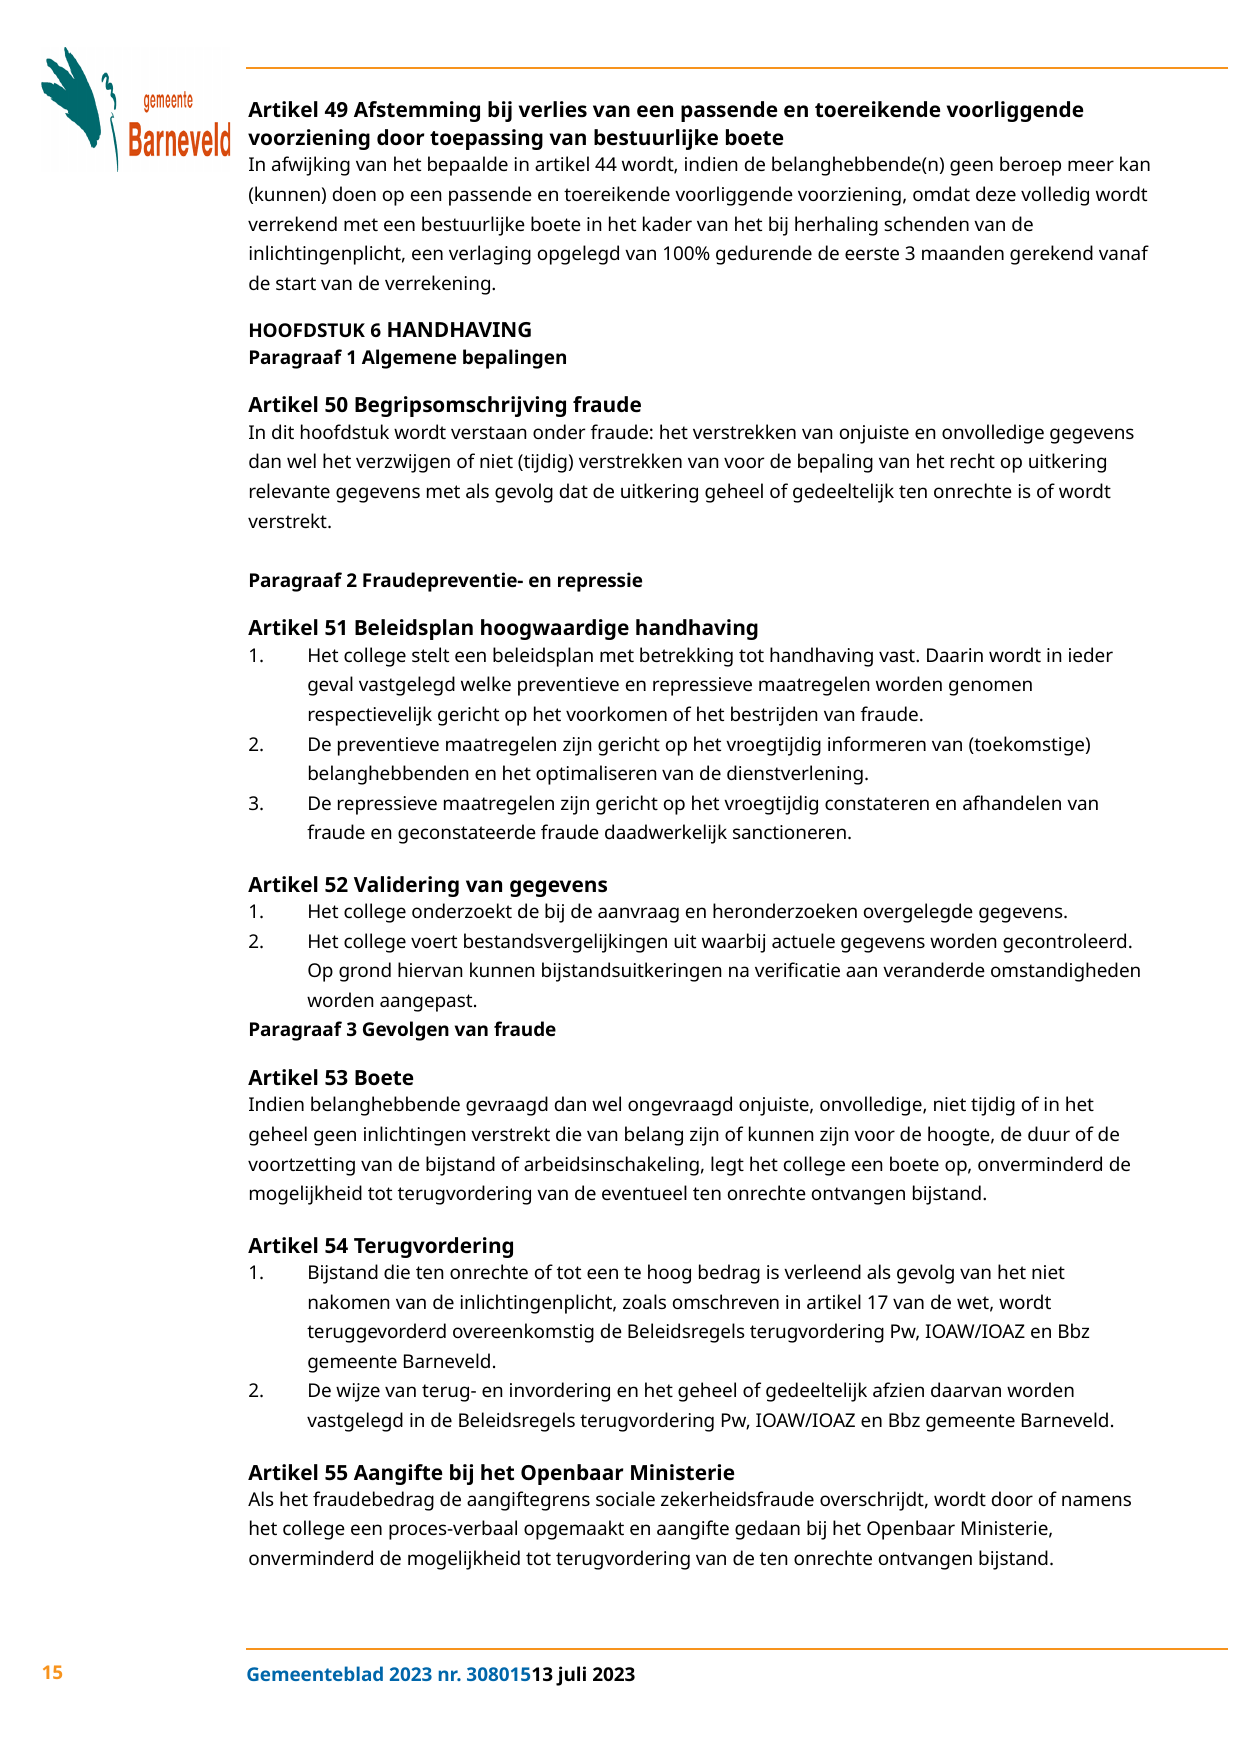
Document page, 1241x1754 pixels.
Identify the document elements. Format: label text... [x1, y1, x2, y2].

text Als het fraudebedrag de aangiftegrens sociale zekerheidsfraude overschrijdt, wordt door of namens het college een proces-verbaal opgemaakt en aangifte gedaan bij het Openbaar Ministerie, onverminderd de mogelijkheid tot terugvordering van de ten onrechte ontvangen bijstand. [248, 1486, 1152, 1571]
text Artikel 49 Afstemming bij verlies van een passende en toereikende voorliggende voorziening door toepassing van bestuurlijke boete [248, 95, 1152, 152]
text Artikel 50 Begripsomschrijving fraude [248, 391, 1152, 419]
list De repressieve maatregelen zijn gericht op het vroegtijdig constateren en afhandelen van fraude en geconstateerde fraude daadwerkelijk sanctioneren. [248, 790, 1152, 845]
text Artikel 53 Boete [248, 1063, 1152, 1092]
list Bijstand die ten onrechte of tot een te hoog bedrag is verleend als gevolg van het niet nakomen van de inlichtingenplicht, zoals omschreven in artikel 17 van de wet, wordt teruggevorderd overeenkomstig de Beleidsregels terugvordering Pw, IOAW/IOAZ en Bbz gemeente Barneveld. [248, 1259, 1152, 1374]
text Indien belanghebbende gevraagd dan wel ongevraagd onjuiste, onvolledige, niet tijdig of in het geheel geen inlichtingen verstrekt die van belang zijn of kunnen zijn voor de hoogte, de duur of de voortzetting van de bijstand of arbeidsinschakeling, legt het college een boete op, onverminderd de mogelijkheid tot terugvordering van de eventueel ten onrechte ontvangen bijstand. [248, 1092, 1152, 1206]
list De preventieve maatregelen zijn gericht op het vroegtijdig informeren van (toekomstige) belanghebbenden en het optimaliseren van de dienstverlening. [248, 731, 1152, 786]
text Artikel 51 Beleidsplan hoogwaardige handhaving [248, 613, 1152, 642]
list De wijze van terug- en invordering en het geheel of gedeeltelijk afzien daarvan worden vastgelegd in de Beleidsregels terugvordering Pw, IOAW/IOAZ en Bbz gemeente Barneveld. [248, 1378, 1152, 1433]
text In afwijking van het bepaalde in artikel 44 wordt, indien de belanghebbende(n) geen beroep meer kan (kunnen) doen op een passende en toereikende voorliggende voorziening, omdat deze volledig wordt verrekend met een bestuurlijke boete in het kader van het bij herhaling schenden van de inlichtingenplicht, een verlaging opgelegd van 100% gedurende de eerste 3 maanden gerekend vanaf de start van de verrekening. [248, 152, 1152, 296]
text Paragraaf 3 Gevolgen van fraude [248, 1017, 1152, 1042]
text HOOFDSTUK 6 HANDHAVING [248, 316, 1152, 344]
text Artikel 55 Aangifte bij het Openbaar Ministerie [248, 1458, 1152, 1486]
text In dit hoofdstuk wordt verstaan onder fraude: het verstrekken van onjuiste en onvolledige gegevens dan wel het verzwijgen of niet (tijdig) verstrekken van voor de bepaling van het recht op uitkering relevante gegevens met als gevolg dat de uitkering geheel of gedeeltelijk ten onrechte is of wordt verstrekt. [248, 419, 1152, 533]
text Artikel 52 Validering van gegevens [248, 870, 1152, 898]
list Het college voert bestandsvergelijkingen uit waarbij actuele gegevens worden gecontroleerd. Op grond hiervan kunnen bijstandsuitkeringen na verificatie aan veranderde omstandigheden worden aangepast. [248, 928, 1152, 1013]
picture [41, 47, 231, 172]
text Artikel 54 Terugvordering [248, 1231, 1152, 1259]
list Het college onderzoekt de bij de aanvraag en heronderzoeken overgelegde gegevens. [248, 898, 1152, 924]
list Het college stelt een beleidsplan met betrekking tot handhaving vast. Daarin wordt in ieder geval vastgelegd welke preventieve en repressieve maatregelen worden genomen respectievelijk gericht op het voorkomen of het bestrijden van fraude. [248, 642, 1152, 727]
text Paragraaf 1 Algemene bepalingen [248, 344, 1152, 370]
text Paragraaf 2 Fraudepreventie- en repressie [248, 567, 1152, 593]
